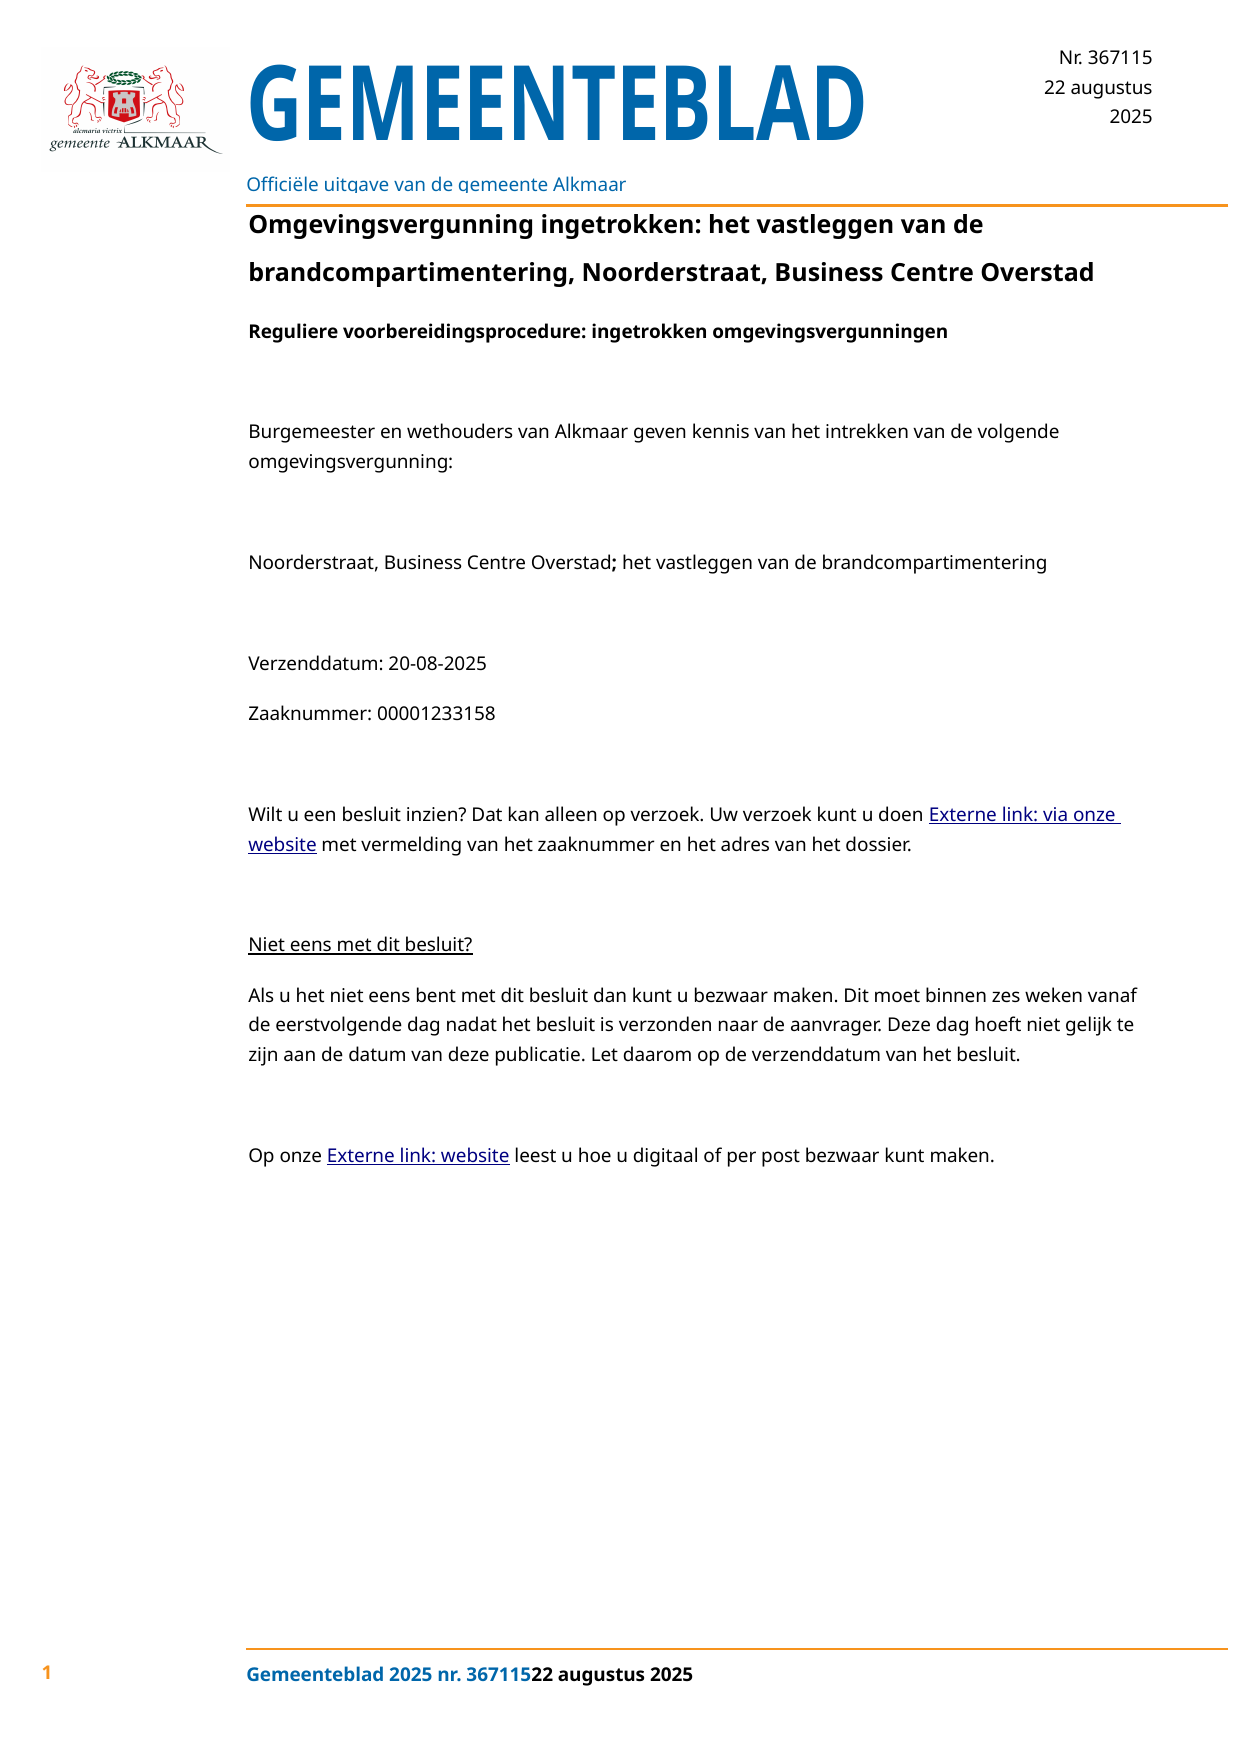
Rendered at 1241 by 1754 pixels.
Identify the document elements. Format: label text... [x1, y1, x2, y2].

text Wilt u een besluit inzien? Dat kan alleen op verzoek. Uw verzoek kunt u doen Externe link: via onze website met vermelding van het zaaknummer en het adres van het dossier. [248, 801, 1152, 857]
text Omgevingsvergunning ingetrokken: het vastleggen van de brandcompartimentering, Noorderstraat, Business Centre Overstad [248, 207, 1152, 288]
text Op onze Externe link: website leest u hoe u digitaal of per post bezwaar kunt maken. [248, 1142, 1152, 1168]
text Burgemeester en wethouders van Alkmaar geven kennis van het intrekken van de volgende omgevingsvergunning: [248, 419, 1152, 474]
text Reguliere voorbereidingsprocedure: ingetrokken omgevingsvergunningen [248, 318, 1152, 344]
text Verzenddatum: 20-08-2025 [248, 650, 1152, 676]
picture [41, 47, 231, 172]
text Zaaknummer: 00001233158 [248, 700, 1152, 726]
text Niet eens met dit besluit? [248, 932, 1152, 957]
text Als u het niet eens bent met dit besluit dan kunt u bezwaar maken. Dit moet binnen zes weken vanaf de eerstvolgende dag nadat het besluit is verzonden naar de aanvrager. Deze dag hoeft niet gelijk te zijn aan de datum van deze publicatie. Let daarom op de verzenddatum van het besluit. [248, 982, 1152, 1067]
text Noorderstraat, Business Centre Overstad; het vastleggen van de brandcompartimentering [248, 549, 1152, 575]
